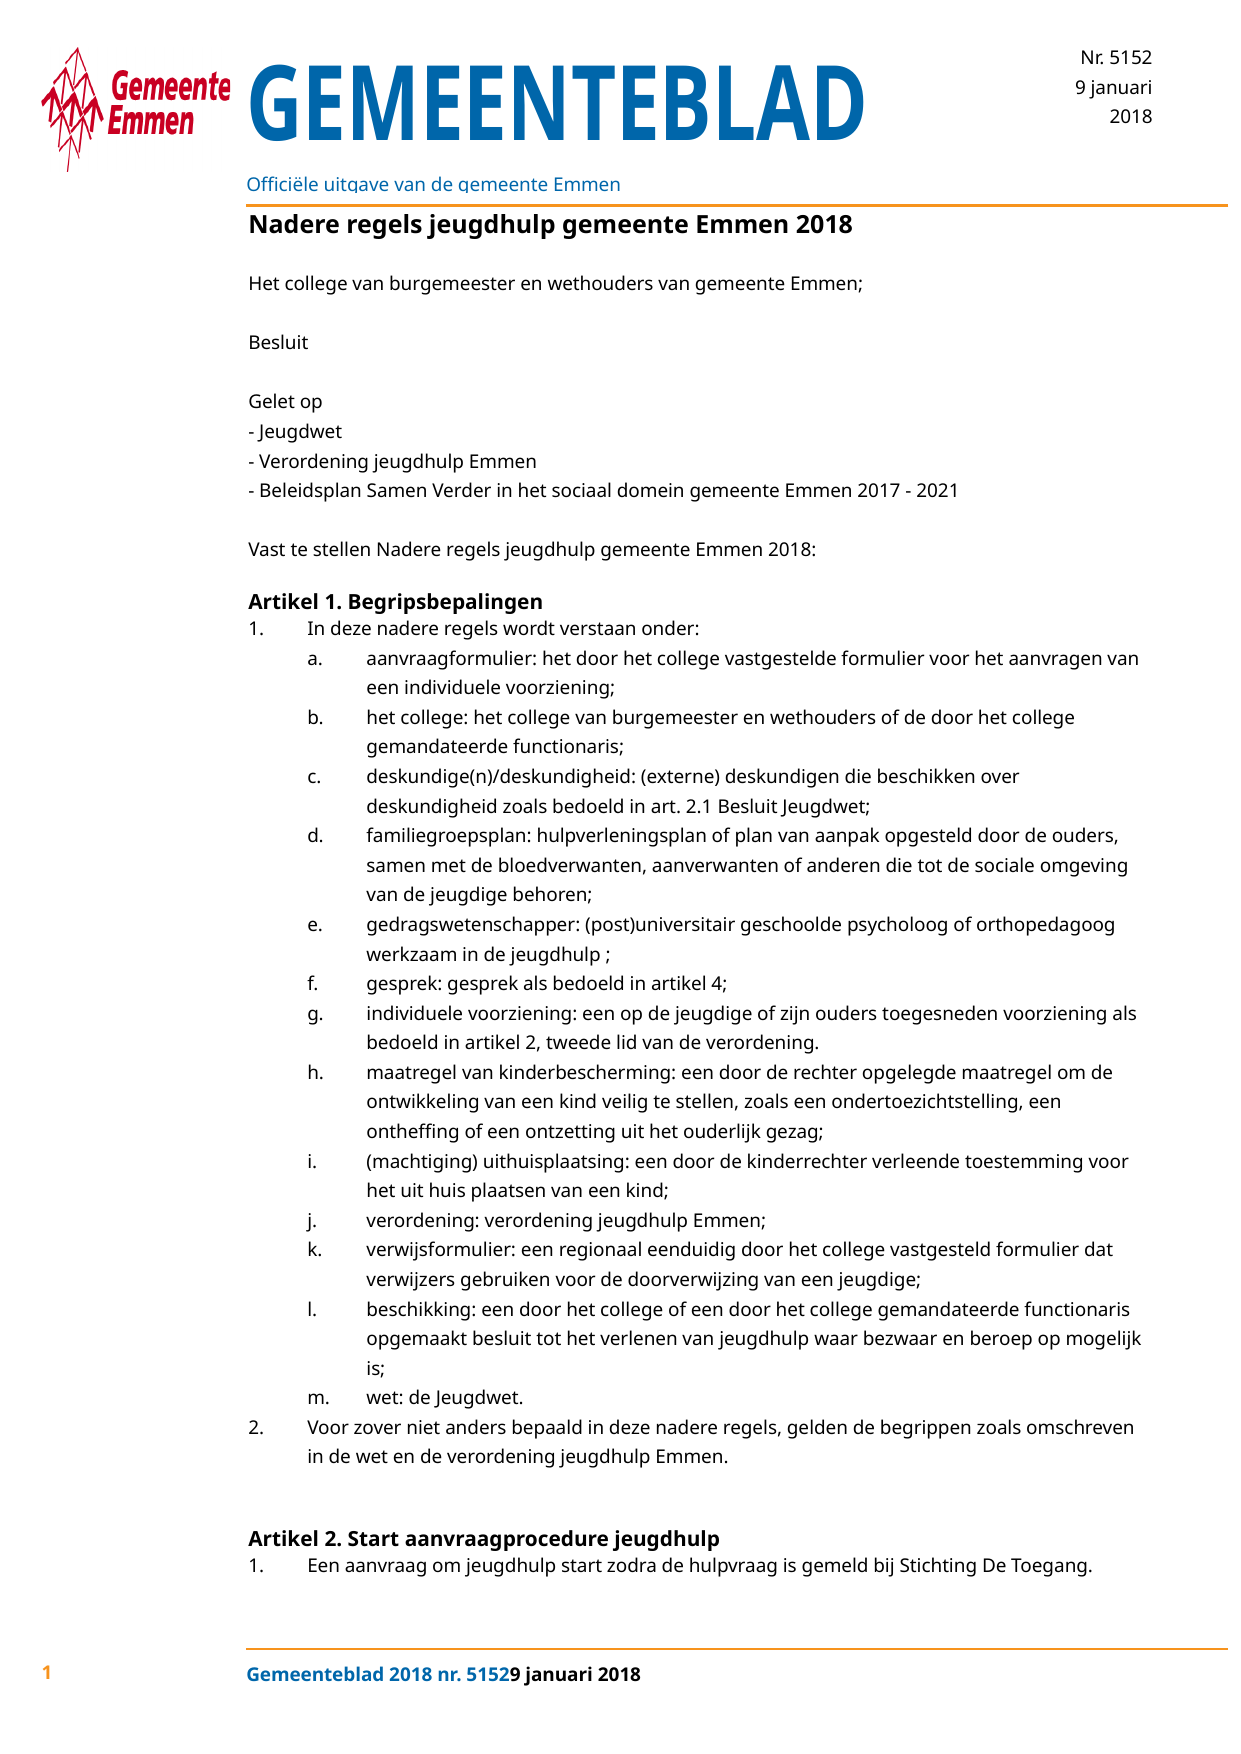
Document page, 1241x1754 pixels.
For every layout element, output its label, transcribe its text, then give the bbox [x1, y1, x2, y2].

text - Jeugdwet [248, 418, 1152, 444]
list verordening: verordening jeugdhulp Emmen; [307, 1207, 1152, 1233]
text Artikel 2. Start aanvraagprocedure jeugdhulp [248, 1524, 1152, 1552]
list gedragswetenschapper: (post)universitair geschoolde psycholoog of orthopedagoog werkzaam in de jeugdhulp ; [307, 911, 1152, 967]
text Vast te stellen Nadere regels jeugdhulp gemeente Emmen 2018: [248, 537, 1152, 562]
list het college: het college van burgemeester en wethouders of de door het college gemandateerde functionaris; [307, 704, 1152, 759]
list In deze nadere regels wordt verstaan onder: [248, 615, 1152, 641]
list beschikking: een door het college of een door het college gemandateerde functionaris opgemaakt besluit tot het verlenen van jeugdhulp waar bezwaar en beroep op mogelijk is; [307, 1296, 1152, 1381]
list gesprek: gesprek als bedoeld in artikel 4; [307, 970, 1152, 996]
list maatregel van kinderbescherming: een door de rechter opgelegde maatregel om de ontwikkeling van een kind veilig te stellen, zoals een ondertoezichtstelling, een ontheffing of een ontzetting uit het ouderlijk gezag; [307, 1059, 1152, 1144]
list aanvraagformulier: het door het college vastgestelde formulier voor het aanvragen van een individuele voorziening; [307, 645, 1152, 700]
list familiegroepsplan: hulpverleningsplan of plan van aanpak opgesteld door de ouders, samen met de bloedverwanten, aanverwanten of anderen die tot de sociale omgeving van de jeugdige behoren; [307, 822, 1152, 907]
text Gelet op [248, 389, 1152, 414]
list deskundige(n)/deskundigheid: (externe) deskundigen die beschikken over deskundigheid zoals bedoeld in art. 2.1 Besluit Jeugdwet; [307, 763, 1152, 819]
list wet: de Jeugdwet. [307, 1384, 1152, 1410]
list Een aanvraag om jeugdhulp start zodra de hulpvraag is gemeld bij Stichting De Toegang. [248, 1552, 1152, 1578]
text Artikel 1. Begripsbepalingen [248, 587, 1152, 615]
text Besluit [248, 329, 1152, 355]
list Voor zover niet anders bepaald in deze nadere regels, gelden de begrippen zoals omschreven in de wet en de verordening jeugdhulp Emmen. [248, 1414, 1152, 1469]
text - Verordening jeugdhulp Emmen [248, 448, 1152, 473]
list individuele voorziening: een op de jeugdige of zijn ouders toegesneden voorziening als bedoeld in artikel 2, tweede lid van de verordening. [307, 1000, 1152, 1055]
text Nadere regels jeugdhulp gemeente Emmen 2018 [248, 207, 1152, 241]
list (machtiging) uithuisplaatsing: een door de kinderrechter verleende toestemming voor het uit huis plaatsen van een kind; [307, 1148, 1152, 1203]
text - Beleidsplan Samen Verder in het sociaal domein gemeente Emmen 2017 - 2021 [248, 477, 1152, 503]
list verwijsformulier: een regionaal eenduidig door het college vastgesteld formulier dat verwijzers gebruiken voor de doorverwijzing van een jeugdige; [307, 1237, 1152, 1292]
text Het college van burgemeester en wethouders van gemeente Emmen; [248, 270, 1152, 296]
picture [41, 47, 231, 172]
